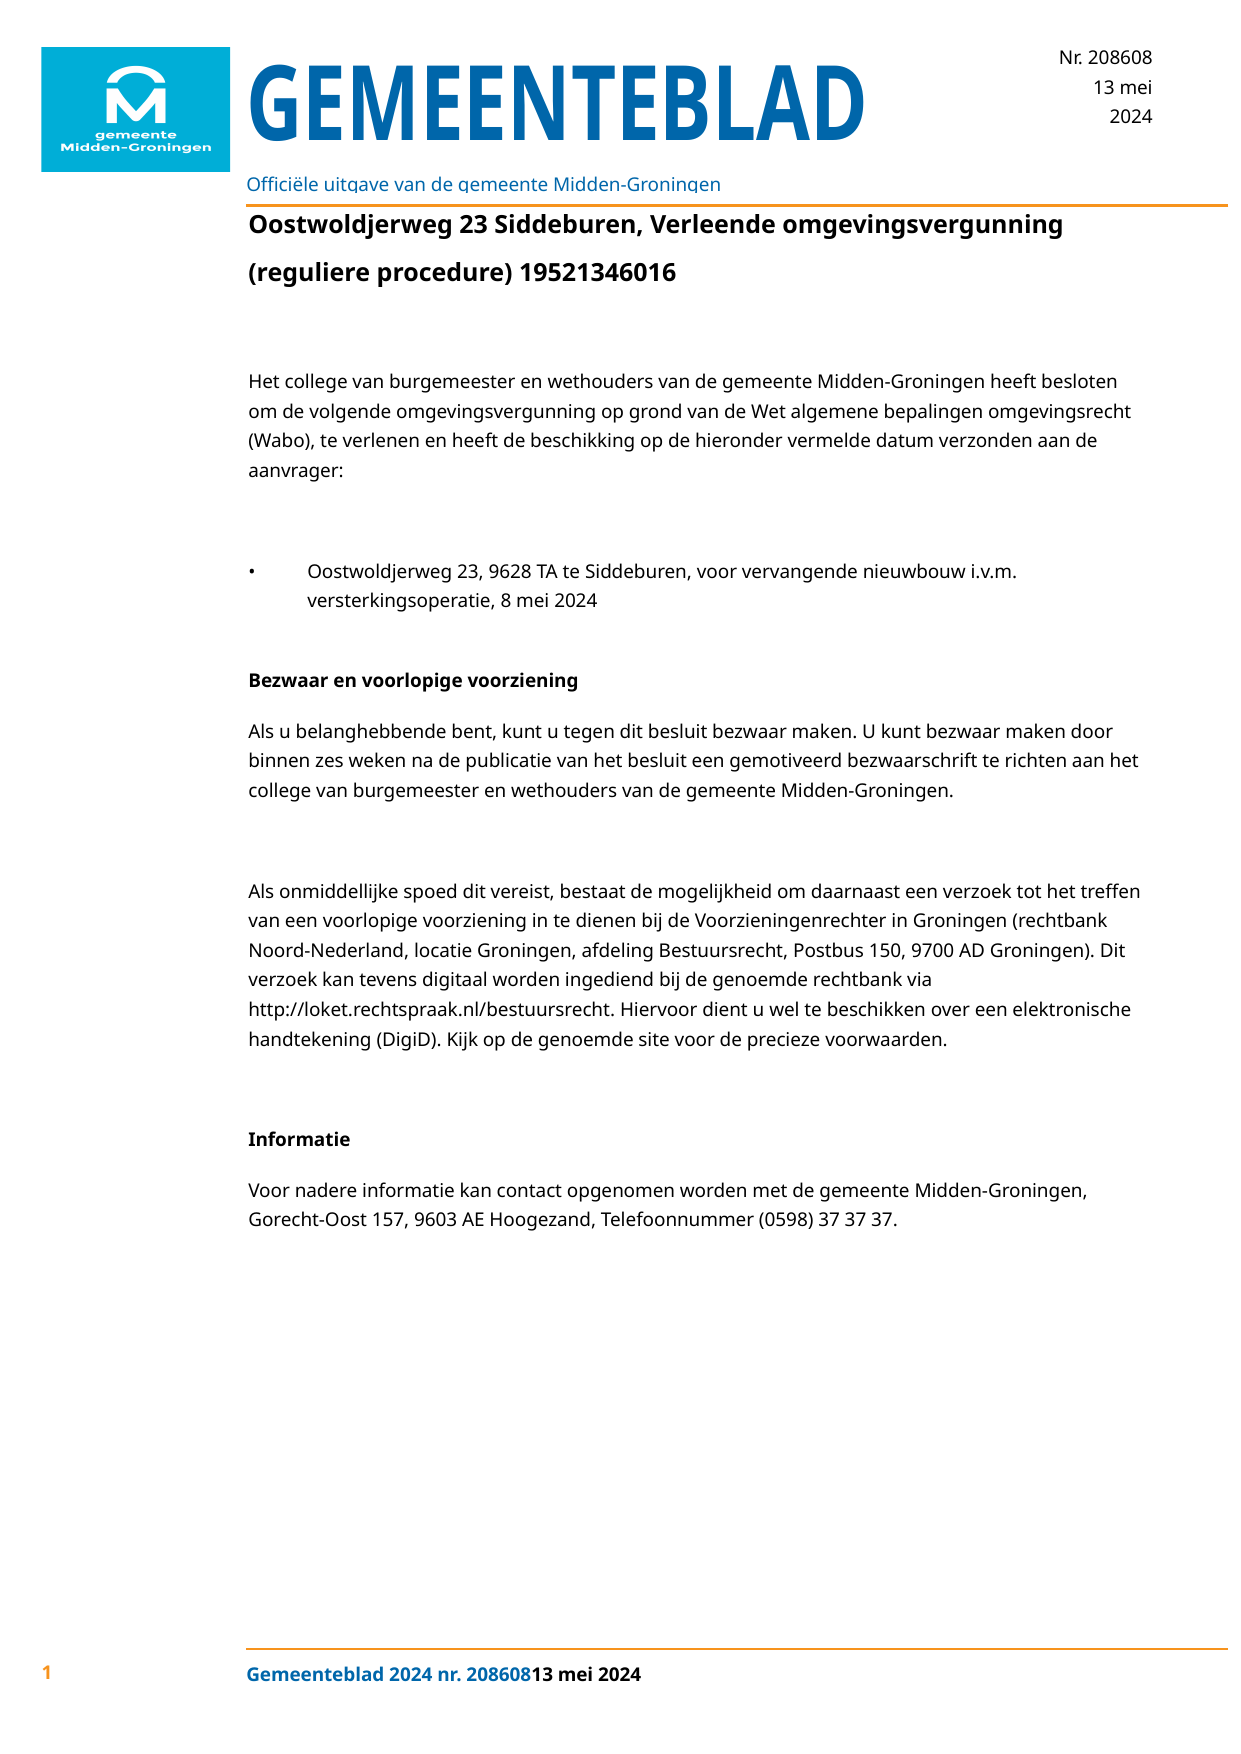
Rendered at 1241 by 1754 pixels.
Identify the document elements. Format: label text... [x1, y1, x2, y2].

text Oostwoldjerweg 23 Siddeburen, Verleende omgevingsvergunning (reguliere procedure) 19521346016 [248, 207, 1152, 288]
picture [184, 146, 190, 153]
list Oostwoldjerweg 23, 9628 TA te Siddeburen, voor vervangende nieuwbouw i.v.m. versterkingsoperatie, 8 mei 2024 [248, 558, 1152, 613]
text Voor nadere informatie kan contact opgenomen worden met de gemeente Midden-Groningen, Gorecht-Oost 157, 9603 AE Hoogezand, Telefoonnummer (0598) 37 37 37. [248, 1177, 1152, 1232]
picture [107, 89, 165, 122]
text Informatie [248, 1127, 1152, 1152]
text Als onmiddellijke spoed dit vereist, bestaat de mogelijkheid om daarnaast een verzoek tot het treffen van een voorlopige voorziening in te dienen bij de Voorzieningenrechter in Groningen (rechtbank Noord-Nederland, locatie Groningen, afdeling Bestuursrecht, Postbus 150, 9700 AD Groningen). Dit verzoek kan tevens digitaal worden ingediend bij de genoemde rechtbank via http://loket.rechtspraak.nl/bestuursrecht. Hiervoor dient u wel te beschikken over een elektronische handtekening (DigiD). Kijk op de genoemde site voor de precieze voorwaarden. [248, 878, 1152, 1052]
text Bezwaar en voorlopige voorziening [248, 667, 1152, 693]
text Als u belanghebbende bent, kunt u tegen dit besluit bezwaar maken. U kunt bezwaar maken door binnen zes weken na de publicatie van het besluit een gemotiveerd bezwaarschrift te richten aan het college van burgemeester en wethouders van de gemeente Midden-Groningen. [248, 718, 1152, 803]
picture [108, 66, 164, 82]
text Het college van burgemeester en wethouders van de gemeente Midden-Groningen heeft besloten om de volgende omgevingsvergunning op grond van de Wet algemene bepalingen omgevingsrecht (Wabo), te verlenen en heeft de beschikking op de hieronder vermelde datum verzonden aan de aanvrager: [248, 368, 1152, 483]
